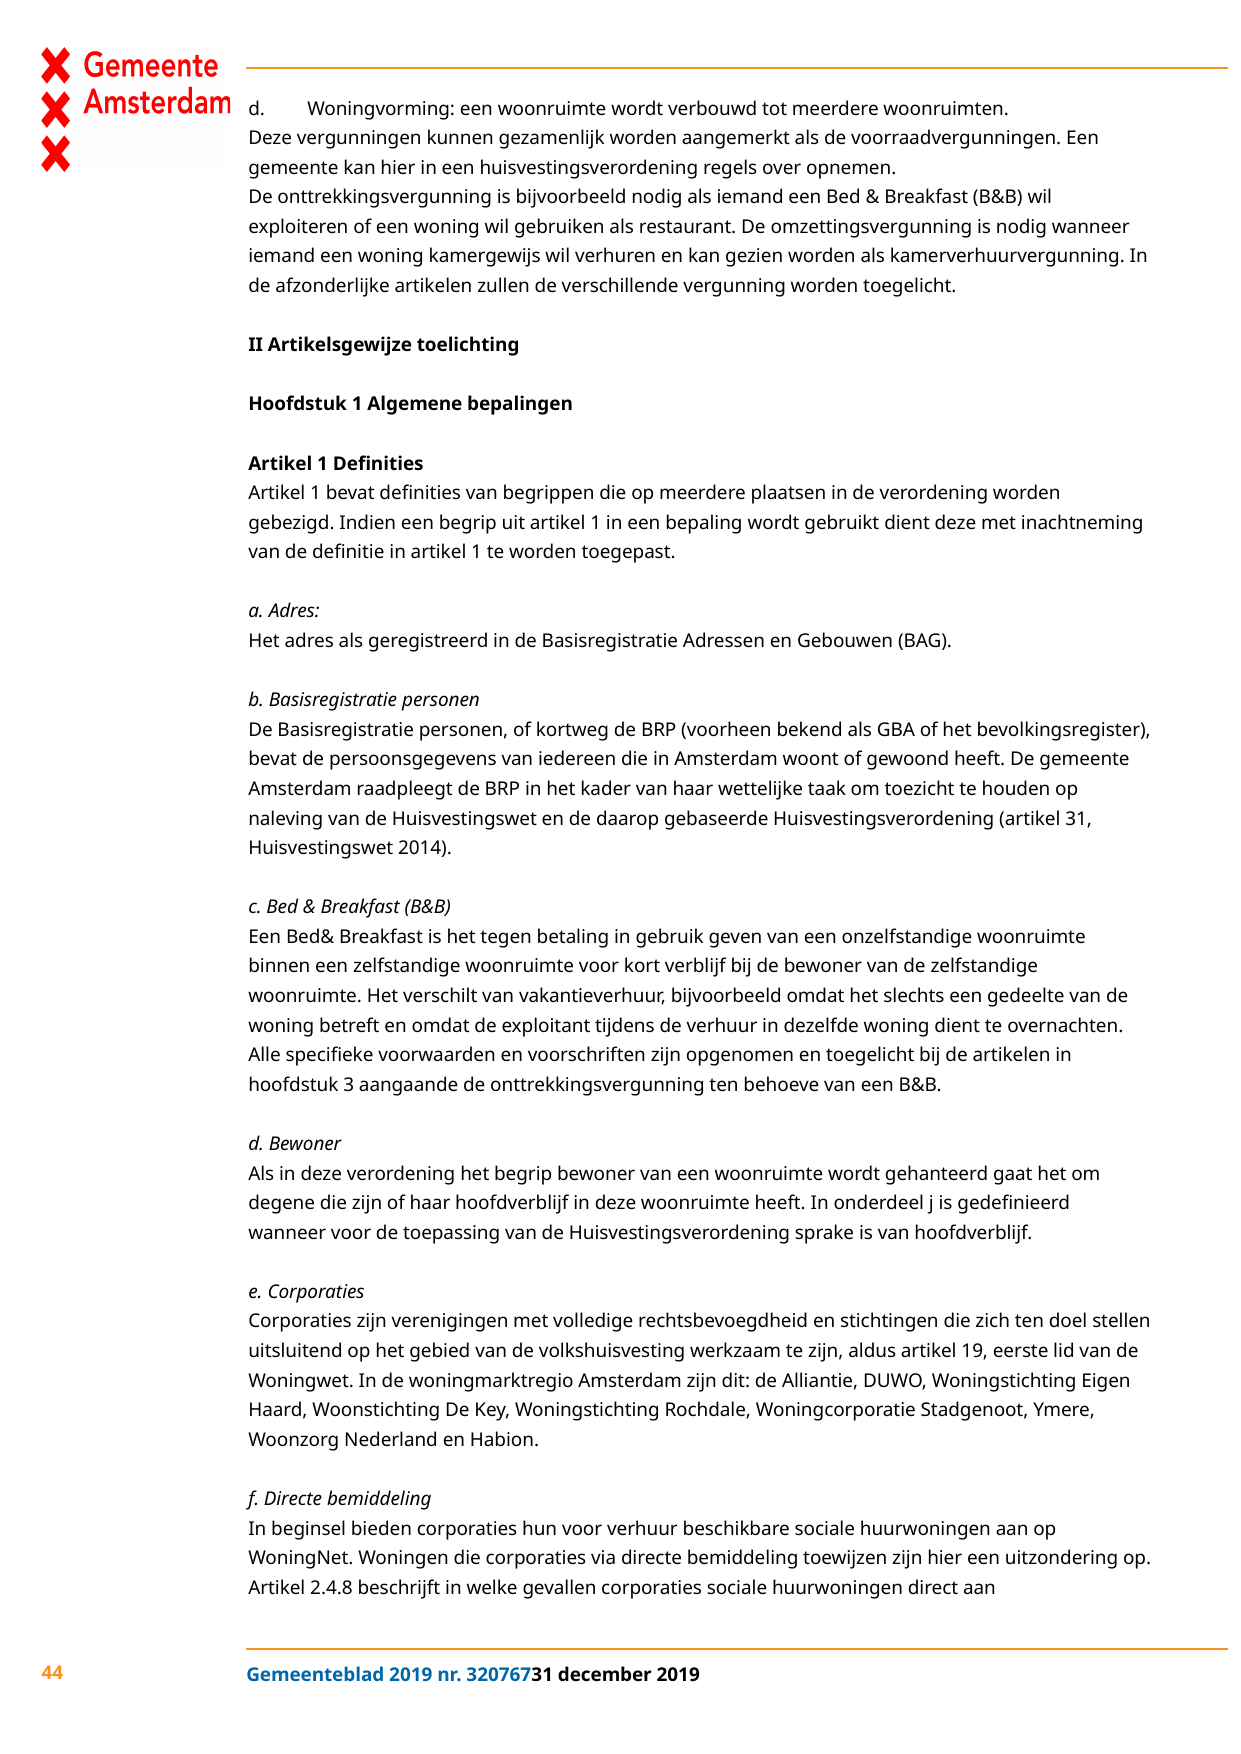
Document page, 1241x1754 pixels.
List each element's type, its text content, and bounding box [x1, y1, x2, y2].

text Als in deze verordening het begrip bewoner van een woonruimte wordt gehanteerd gaat het om degene die zijn of haar hoofdverblijf in deze woonruimte heeft. In onderdeel j is gedefinieerd wanneer voor de toepassing van de Huisvestingsverordening sprake is van hoofdverblijf. [248, 1160, 1152, 1245]
text Deze vergunningen kunnen gezamenlijk worden aangemerkt als de voorraadvergunningen. Een gemeente kan hier in een huisvestingsverordening regels over opnemen. [248, 124, 1152, 180]
text e. Corporaties [248, 1278, 1152, 1304]
text De Basisregistratie personen, of kortweg de BRP (voorheen bekend als GBA of het bevolkingsregister), bevat de persoonsgegevens van iedereen die in Amsterdam woont of gewoond heeft. De gemeente Amsterdam raadpleegt de BRP in het kader van haar wettelijke taak om toezicht te houden op naleving van de Huisvestingswet en de daarop gebaseerde Huisvestingsverordening (artikel 31, Huisvestingswet 2014). [248, 716, 1152, 860]
picture [41, 47, 231, 172]
text De onttrekkingsvergunning is bijvoorbeeld nodig als iemand een Bed & Breakfast (B&B) wil exploiteren of een woning wil gebruiken als restaurant. De omzettingsvergunning is nodig wanneer iemand een woning kamergewijs wil verhuren en kan gezien worden als kamerverhuurvergunning. In de afzonderlijke artikelen zullen de verschillende vergunning worden toegelicht. [248, 183, 1152, 298]
text II Artikelsgewijze toelichting [248, 331, 1152, 357]
text Hoofdstuk 1 Algemene bepalingen [248, 391, 1152, 416]
text f. Directe bemiddeling [248, 1485, 1152, 1511]
text Artikel 1 bevat definities van begrippen die op meerdere plaatsen in de verordening worden gebezigd. Indien een begrip uit artikel 1 in een bepaling wordt gebruikt dient deze met inachtneming van de definitie in artikel 1 te worden toegepast. [248, 479, 1152, 564]
list Woningvorming: een woonruimte wordt verbouwd tot meerdere woonruimten. [248, 95, 1152, 121]
text c. Bed & Breakfast (B&B) [248, 893, 1152, 919]
text Een Bed& Breakfast is het tegen betaling in gebruik geven van een onzelfstandige woonruimte binnen een zelfstandige woonruimte voor kort verblijf bij de bewoner van de zelfstandige woonruimte. Het verschilt van vakantieverhuur, bijvoorbeeld omdat het slechts een gedeelte van de woning betreft en omdat de exploitant tijdens de verhuur in dezelfde woning dient te overnachten. Alle specifieke voorwaarden en voorschriften zijn opgenomen en toegelicht bij de artikelen in hoofdstuk 3 aangaande de onttrekkingsvergunning ten behoeve van een B&B. [248, 923, 1152, 1097]
text d. Bewoner [248, 1130, 1152, 1156]
text Artikel 1 Definities [248, 450, 1152, 476]
text Corporaties zijn verenigingen met volledige rechtsbevoegdheid en stichtingen die zich ten doel stellen uitsluitend op het gebied van de volkshuisvesting werkzaam te zijn, aldus artikel 19, eerste lid van de Woningwet. In de woningmarktregio Amsterdam zijn dit: de Alliantie, DUWO, Woningstichting Eigen Haard, Woonstichting De Key, Woningstichting Rochdale, Woningcorporatie Stadgenoot, Ymere, Woonzorg Nederland en Habion. [248, 1308, 1152, 1452]
text b. Basisregistratie personen [248, 686, 1152, 712]
text a. Adres: [248, 598, 1152, 623]
text Het adres als geregistreerd in de Basisregistratie Adressen en Gebouwen (BAG). [248, 627, 1152, 653]
text In beginsel bieden corporaties hun voor verhuur beschikbare sociale huurwoningen aan op WoningNet. Woningen die corporaties via directe bemiddeling toewijzen zijn hier een uitzondering op. Artikel 2.4.8 beschrijft in welke gevallen corporaties sociale huurwoningen direct aan [248, 1515, 1152, 1600]
